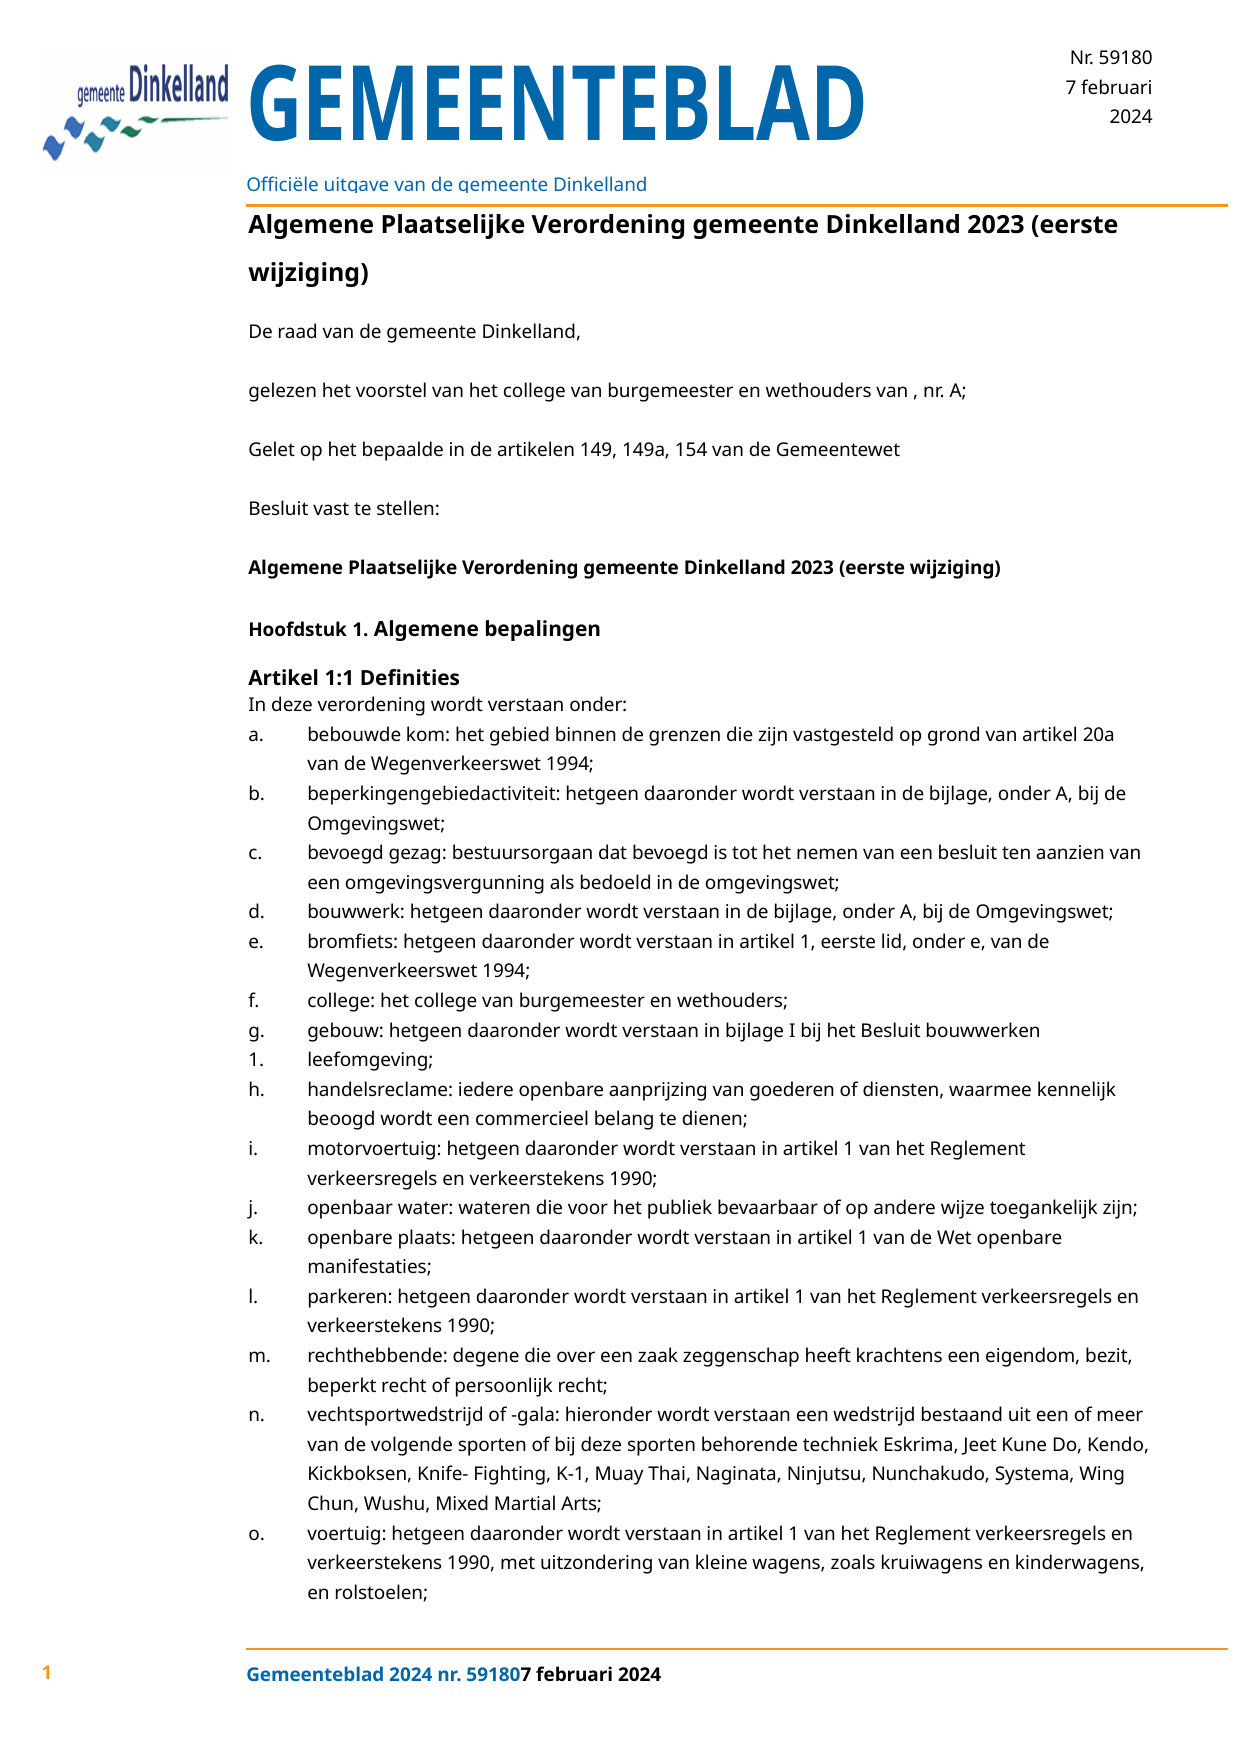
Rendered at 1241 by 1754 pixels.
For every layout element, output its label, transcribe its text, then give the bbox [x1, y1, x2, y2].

text Algemene Plaatselijke Verordening gemeente Dinkelland 2023 (eerste wijziging) [248, 554, 1152, 580]
list motorvoertuig: hetgeen daaronder wordt verstaan in artikel 1 van het Reglement verkeersregels en verkeerstekens 1990; [248, 1135, 1152, 1191]
list handelsreclame: iedere openbare aanprijzing van goederen of diensten, waarmee kennelijk beoogd wordt een commercieel belang te dienen; [248, 1076, 1152, 1131]
text Besluit vast te stellen: [248, 495, 1152, 521]
text Hoofdstuk 1. Algemene bepalingen [248, 614, 1152, 642]
list rechthebbende: degene die over een zaak zeggenschap heeft krachtens een eigendom, bezit, beperkt recht of persoonlijk recht; [248, 1342, 1152, 1398]
list bromfiets: hetgeen daaronder wordt verstaan in artikel 1, eerste lid, onder e, van de Wegenverkeerswet 1994; [248, 928, 1152, 983]
list voertuig: hetgeen daaronder wordt verstaan in artikel 1 van het Reglement verkeersregels en verkeerstekens 1990, met uitzondering van kleine wagens, zoals kruiwagens en kinderwagens, en rolstoelen; [248, 1520, 1152, 1605]
list bouwwerk: hetgeen daaronder wordt verstaan in de bijlage, onder A, bij de Omgevingswet; [248, 898, 1152, 924]
list parkeren: hetgeen daaronder wordt verstaan in artikel 1 van het Reglement verkeersregels en verkeerstekens 1990; [248, 1283, 1152, 1338]
list beperkingengebiedactiviteit: hetgeen daaronder wordt verstaan in de bijlage, onder A, bij de Omgevingswet; [248, 780, 1152, 836]
picture [41, 47, 231, 172]
list bebouwde kom: het gebied binnen de grenzen die zijn vastgesteld op grond van artikel 20a van de Wegenverkeerswet 1994; [248, 721, 1152, 776]
list college: het college van burgemeester en wethouders; [248, 987, 1152, 1013]
text In deze verordening wordt verstaan onder: [248, 691, 1152, 717]
list openbaar water: wateren die voor het publiek bevaarbaar of op andere wijze toegankelijk zijn; [248, 1194, 1152, 1220]
list openbare plaats: hetgeen daaronder wordt verstaan in artikel 1 van de Wet openbare manifestaties; [248, 1224, 1152, 1279]
list bevoegd gezag: bestuursorgaan dat bevoegd is tot het nemen van een besluit ten aanzien van een omgevingsvergunning als bedoeld in de omgevingswet; [248, 839, 1152, 895]
text De raad van de gemeente Dinkelland, [248, 318, 1152, 344]
text Artikel 1:1 Definities [248, 663, 1152, 691]
list leefomgeving; [248, 1046, 1152, 1072]
text Gelet op het bepaalde in de artikelen 149, 149a, 154 van de Gemeentewet [248, 436, 1152, 462]
list vechtsportwedstrijd of -gala: hieronder wordt verstaan een wedstrijd bestaand uit een of meer van de volgende sporten of bij deze sporten behorende techniek Eskrima, Jeet Kune Do, Kendo, Kickboksen, Knife- Fighting, K-1, Muay Thai, Naginata, Ninjutsu, Nunchakudo, Systema, Wing Chun, Wushu, Mixed Martial Arts; [248, 1401, 1152, 1516]
list gebouw: hetgeen daaronder wordt verstaan in bijlage I bij het Besluit bouwwerken [248, 1017, 1152, 1043]
text Algemene Plaatselijke Verordening gemeente Dinkelland 2023 (eerste wijziging) [248, 207, 1152, 288]
text gelezen het voorstel van het college van burgemeester en wethouders van , nr. A; [248, 377, 1152, 403]
